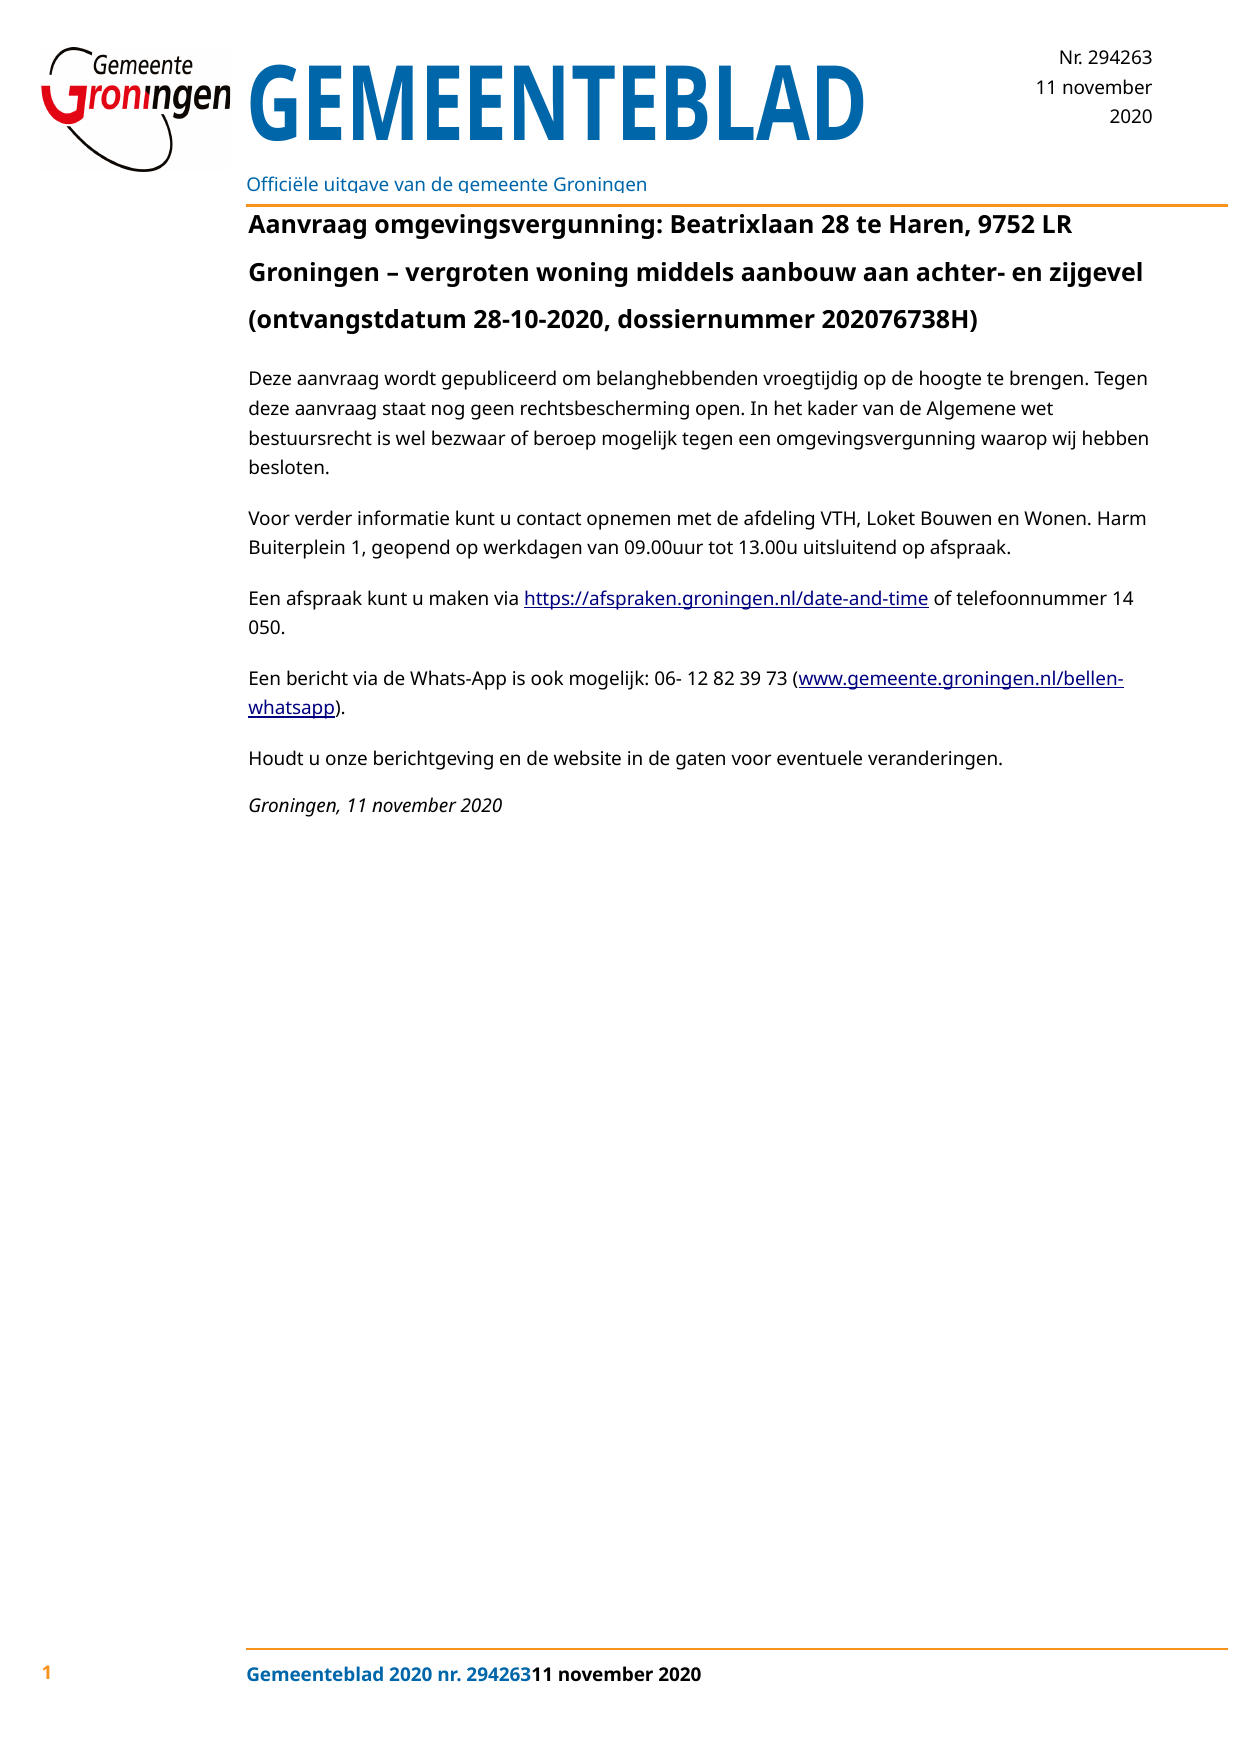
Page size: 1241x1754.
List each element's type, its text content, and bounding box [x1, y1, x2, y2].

text Een afspraak kunt u maken via https://afspraken.groningen.nl/date-and-time of telefoonnummer 14 050. [248, 585, 1152, 640]
text Houdt u onze berichtgeving en de website in de gaten voor eventuele veranderingen. [248, 745, 1152, 770]
text Aanvraag omgevingsvergunning: Beatrixlaan 28 te Haren, 9752 LR Groningen – vergroten woning middels aanbouw aan achter- en zijgevel (ontvangstdatum 28-10-2020, dossiernummer 202076738H) [248, 207, 1152, 336]
text Groningen, 11 november 2020 [248, 792, 1152, 818]
text Deze aanvraag wordt gepubliceerd om belanghebbenden vroegtijdig op de hoogte te brengen. Tegen deze aanvraag staat nog geen rechtsbescherming open. In het kader van de Algemene wet bestuursrecht is wel bezwaar of beroep mogelijk tegen een omgevingsvergunning waarop wij hebben besloten. [248, 366, 1152, 480]
text Voor verder informatie kunt u contact opnemen met de afdeling VTH, Loket Bouwen en Wonen. Harm Buiterplein 1, geopend op werkdagen van 09.00uur tot 13.00u uitsluitend op afspraak. [248, 505, 1152, 560]
picture [41, 47, 231, 172]
text Een bericht via de Whats-App is ook mogelijk: 06- 12 82 39 73 (www.gemeente.groningen.nl/bellen-whatsapp). [248, 665, 1152, 720]
